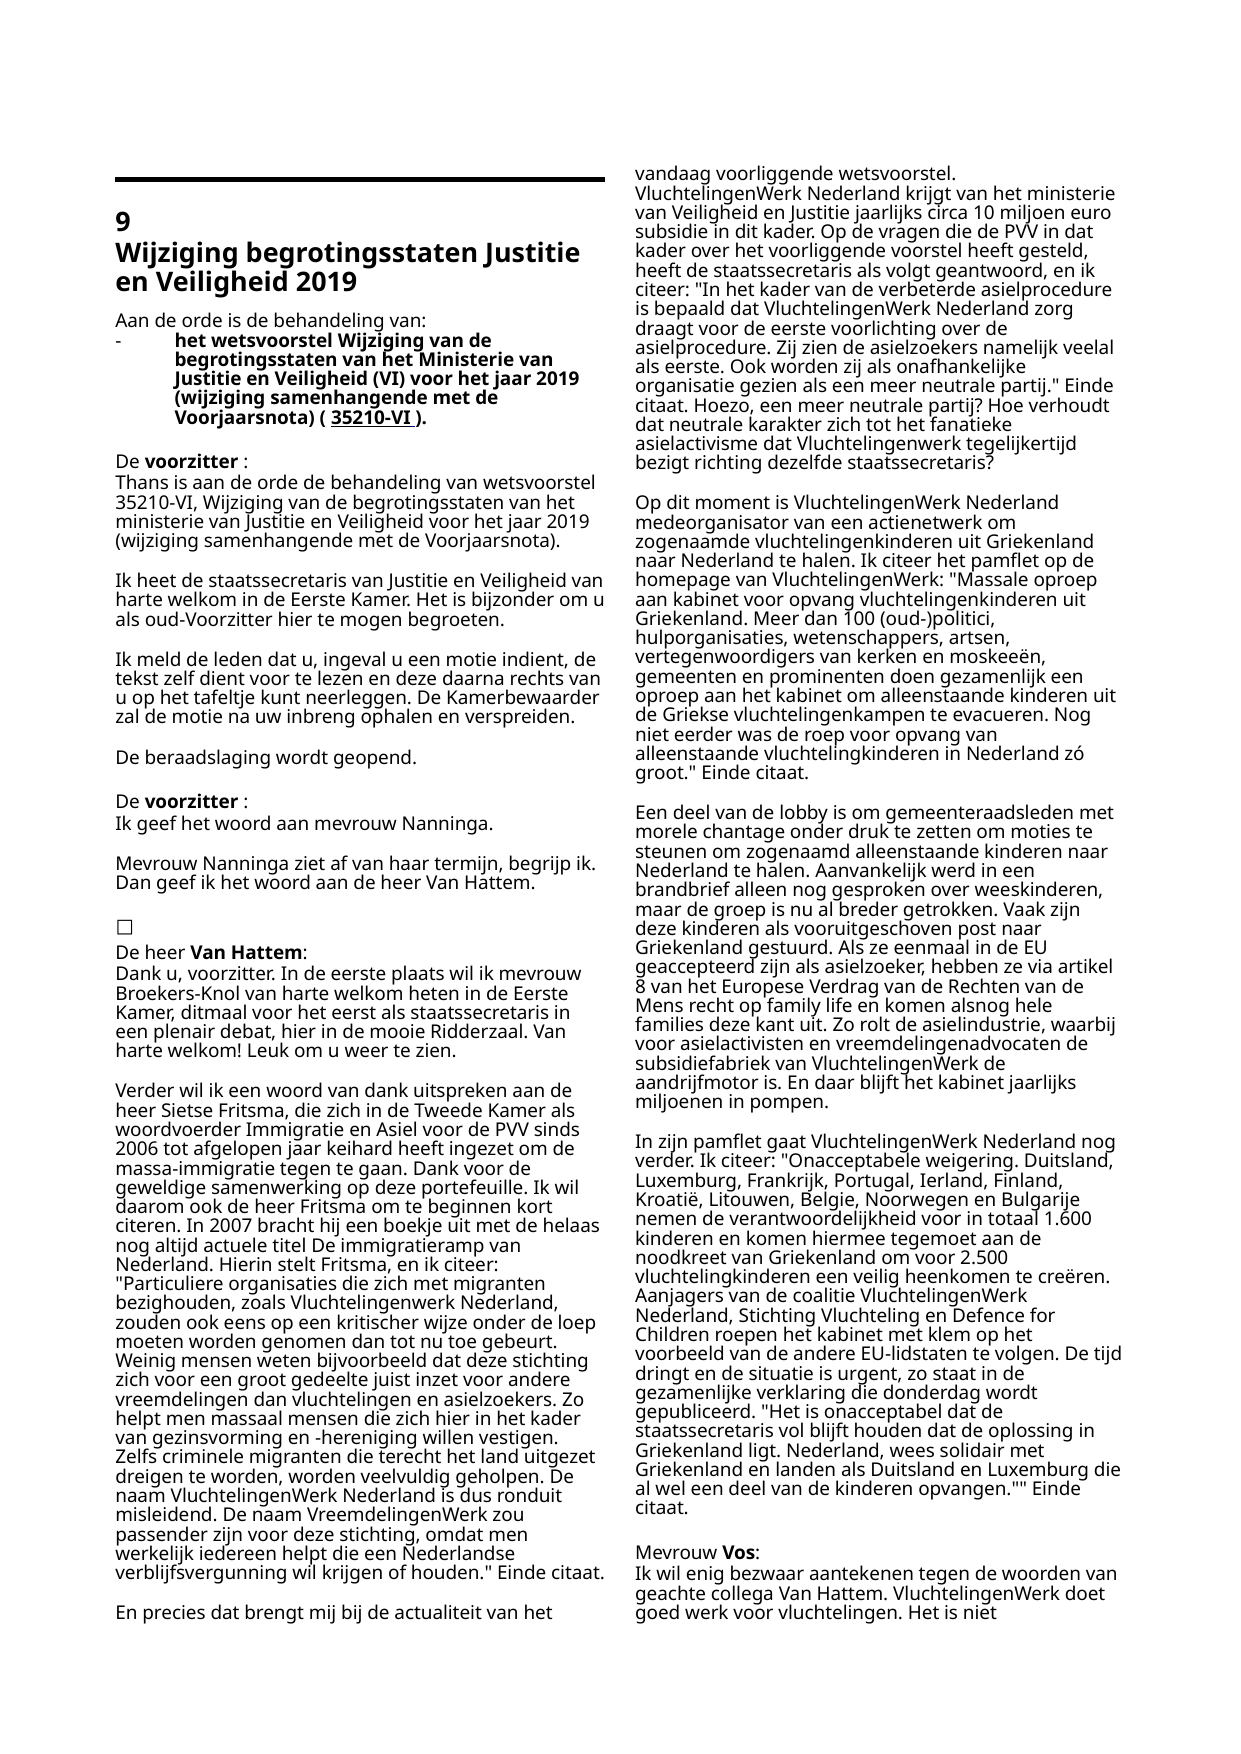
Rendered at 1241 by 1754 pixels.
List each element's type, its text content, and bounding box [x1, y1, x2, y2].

text Dank u, voorzitter. In de eerste plaats wil ik mevrouw Broekers-Knol van harte welkom heten in de Eerste Kamer, ditmaal voor het eerst als staatssecretaris in een plenair debat, hier in de mooie Ridderzaal. Van harte welkom! Leuk om u weer te zien. [115, 965, 605, 1062]
text Op dit moment is VluchtelingenWerk Nederland medeorganisator van een actienetwerk om zogenaamde vluchtelingenkinderen uit Griekenland naar Nederland te halen. Ik citeer het pamflet op de homepage van VluchtelingenWerk: "Massale oproep aan kabinet voor opvang vluchtelingenkinderen uit Griekenland. Meer dan 100 (oud-)politici, hulporganisaties, wetenschappers, artsen, vertegenwoordigers van kerken en moskeeën, gemeenten en prominenten doen gezamenlijk een oproep aan het kabinet om alleenstaande kinderen uit de Griekse vluchtelingenkampen te evacueren. Nog niet eerder was de roep voor opvang van alleenstaande vluchtelingkinderen in Nederland zó groot." Einde citaat. [635, 494, 1125, 783]
text vandaag voorliggende wetsvoorstel. VluchtelingenWerk Nederland krijgt van het ministerie van Veiligheid en Justitie jaarlijks circa 10 miljoen euro subsidie in dit kader. Op de vragen die de PVV in dat kader over het voorliggende voorstel heeft gesteld, heeft de staatssecretaris als volgt geantwoord, en ik citeer: "In het kader van de verbeterde asielprocedure is bepaald dat VluchtelingenWerk Nederland zorg draagt voor de eerste voorlichting over de asielprocedure. Zij zien de asielzoekers namelijk veelal als eerste. Ook worden zij als onafhankelijke organisatie gezien als een meer neutrale partij." Einde citaat. Hoezo, een meer neutrale partij? Hoe verhoudt dat neutrale karakter zich tot het fanatieke asielactivisme dat Vluchtelingenwerk tegelijkertijd bezigt richting dezelfde staatssecretaris? [635, 165, 1125, 474]
text Wijziging begrotingsstaten Justitie en Veiligheid 2019 [115, 239, 605, 312]
text 9 [115, 203, 605, 239]
list het wetsvoorstel Wijziging van de begrotingsstaten van het Ministerie van Justitie en Veiligheid (VI) voor het jaar 2019 (wijziging samenhangende met de Voorjaarsnota) ( 35210-VI ). [115, 332, 605, 428]
text ⬜ [115, 914, 605, 939]
text De voorzitter : [115, 789, 605, 814]
text De beraadslaging wordt geopend. [115, 749, 605, 768]
text Aan de orde is de behandeling van: [115, 312, 605, 332]
text Verder wil ik een woord van dank uitspreken aan de heer Sietse Fritsma, die zich in de Tweede Kamer als woordvoerder Immigratie en Asiel voor de PVV sinds 2006 tot afgelopen jaar keihard heeft ingezet om de massa-immigratie tegen te gaan. Dank voor de geweldige samenwerking op deze portefeuille. Ik wil daarom ook de heer Fritsma om te beginnen kort citeren. In 2007 bracht hij een boekje uit met de helaas nog altijd actuele titel De immigratieramp van Nederland. Hierin stelt Fritsma, en ik citeer: "Particuliere organisaties die zich met migranten bezighouden, zoals Vluchtelingenwerk Nederland, zouden ook eens op een kritischer wijze onder de loep moeten worden genomen dan tot nu toe gebeurt. Weinig mensen weten bijvoorbeeld dat deze stichting zich voor een groot gedeelte juist inzet voor andere vreemdelingen dan vluchtelingen en asielzoekers. Zo helpt men massaal mensen die zich hier in het kader van gezinsvorming en -hereniging willen vestigen. Zelfs criminele migranten die terecht het land uitgezet dreigen te worden, worden veelvuldig geholpen. De naam VluchtelingenWerk Nederland is dus ronduit misleidend. De naam VreemdelingenWerk zou passender zijn voor deze stichting, omdat men werkelijk iedereen helpt die een Nederlandse verblijfsvergunning wil krijgen of houden." Einde citaat. [115, 1082, 605, 1583]
text De heer Van Hattem: [115, 939, 605, 965]
text Een deel van de lobby is om gemeenteraadsleden met morele chantage onder druk te zetten om moties te steunen om zogenaamd alleenstaande kinderen naar Nederland te halen. Aanvankelijk werd in een brandbrief alleen nog gesproken over weeskinderen, maar de groep is nu al breder getrokken. Vaak zijn deze kinderen als vooruitgeschoven post naar Griekenland gestuurd. Als ze eenmaal in de EU geaccepteerd zijn als asielzoeker, hebben ze via artikel 8 van het Europese Verdrag van de Rechten van de Mens recht op family life en komen alsnog hele families deze kant uit. Zo rolt de asielindustrie, waarbij voor asielactivisten en vreemdelingenadvocaten de subsidiefabriek van VluchtelingenWerk de aandrijfmotor is. En daar blijft het kabinet jaarlijks miljoenen in pompen. [635, 804, 1125, 1112]
text En precies dat brengt mij bij de actualiteit van het [115, 1604, 605, 1623]
text Mevrouw Vos: [635, 1539, 1125, 1565]
text Ik wil enig bezwaar aantekenen tegen de woorden van geachte collega Van Hattem. VluchtelingenWerk doet goed werk voor vluchtelingen. Het is niet [635, 1565, 1125, 1623]
text In zijn pamflet gaat VluchtelingenWerk Nederland nog verder. Ik citeer: "Onacceptabele weigering. Duitsland, Luxemburg, Frankrijk, Portugal, Ierland, Finland, Kroatië, Litouwen, Belgie, Noorwegen en Bulgarije nemen de verantwoordelijkheid voor in totaal 1.600 kinderen en komen hiermee tegemoet aan de noodkreet van Griekenland om voor 2.500 vluchtelingkinderen een veilig heenkomen te creëren. Aanjagers van de coalitie VluchtelingenWerk Nederland, Stichting Vluchteling en Defence for Children roepen het kabinet met klem op het voorbeeld van de andere EU-lidstaten te volgen. De tijd dringt en de situatie is urgent, zo staat in de gezamenlijke verklaring die donderdag wordt gepubliceerd. "Het is onacceptabel dat de staatssecretaris vol blijft houden dat de oplossing in Griekenland ligt. Nederland, wees solidair met Griekenland en landen als Duitsland en Luxemburg die al wel een deel van de kinderen opvangen."" Einde citaat. [635, 1133, 1125, 1519]
text Thans is aan de orde de behandeling van wetsvoorstel 35210-VI, Wijziging van de begrotingsstaten van het ministerie van Justitie en Veiligheid voor het jaar 2019 (wijziging samenhangende met de Voorjaarsnota). [115, 474, 605, 551]
text De voorzitter : [115, 449, 605, 474]
text Ik geef het woord aan mevrouw Nanninga. [115, 814, 605, 834]
text Ik heet de staatssecretaris van Justitie en Veiligheid van harte welkom in de Eerste Kamer. Het is bijzonder om u als oud-Voorzitter hier te mogen begroeten. [115, 572, 605, 630]
text Ik meld de leden dat u, ingeval u een motie indient, de tekst zelf dient voor te lezen en deze daarna rechts van u op het tafeltje kunt neerleggen. De Kamerbewaarder zal de motie na uw inbreng ophalen en verspreiden. [115, 651, 605, 728]
text Mevrouw Nanninga ziet af van haar termijn, begrijp ik. Dan geef ik het woord aan de heer Van Hattem. [115, 854, 605, 893]
